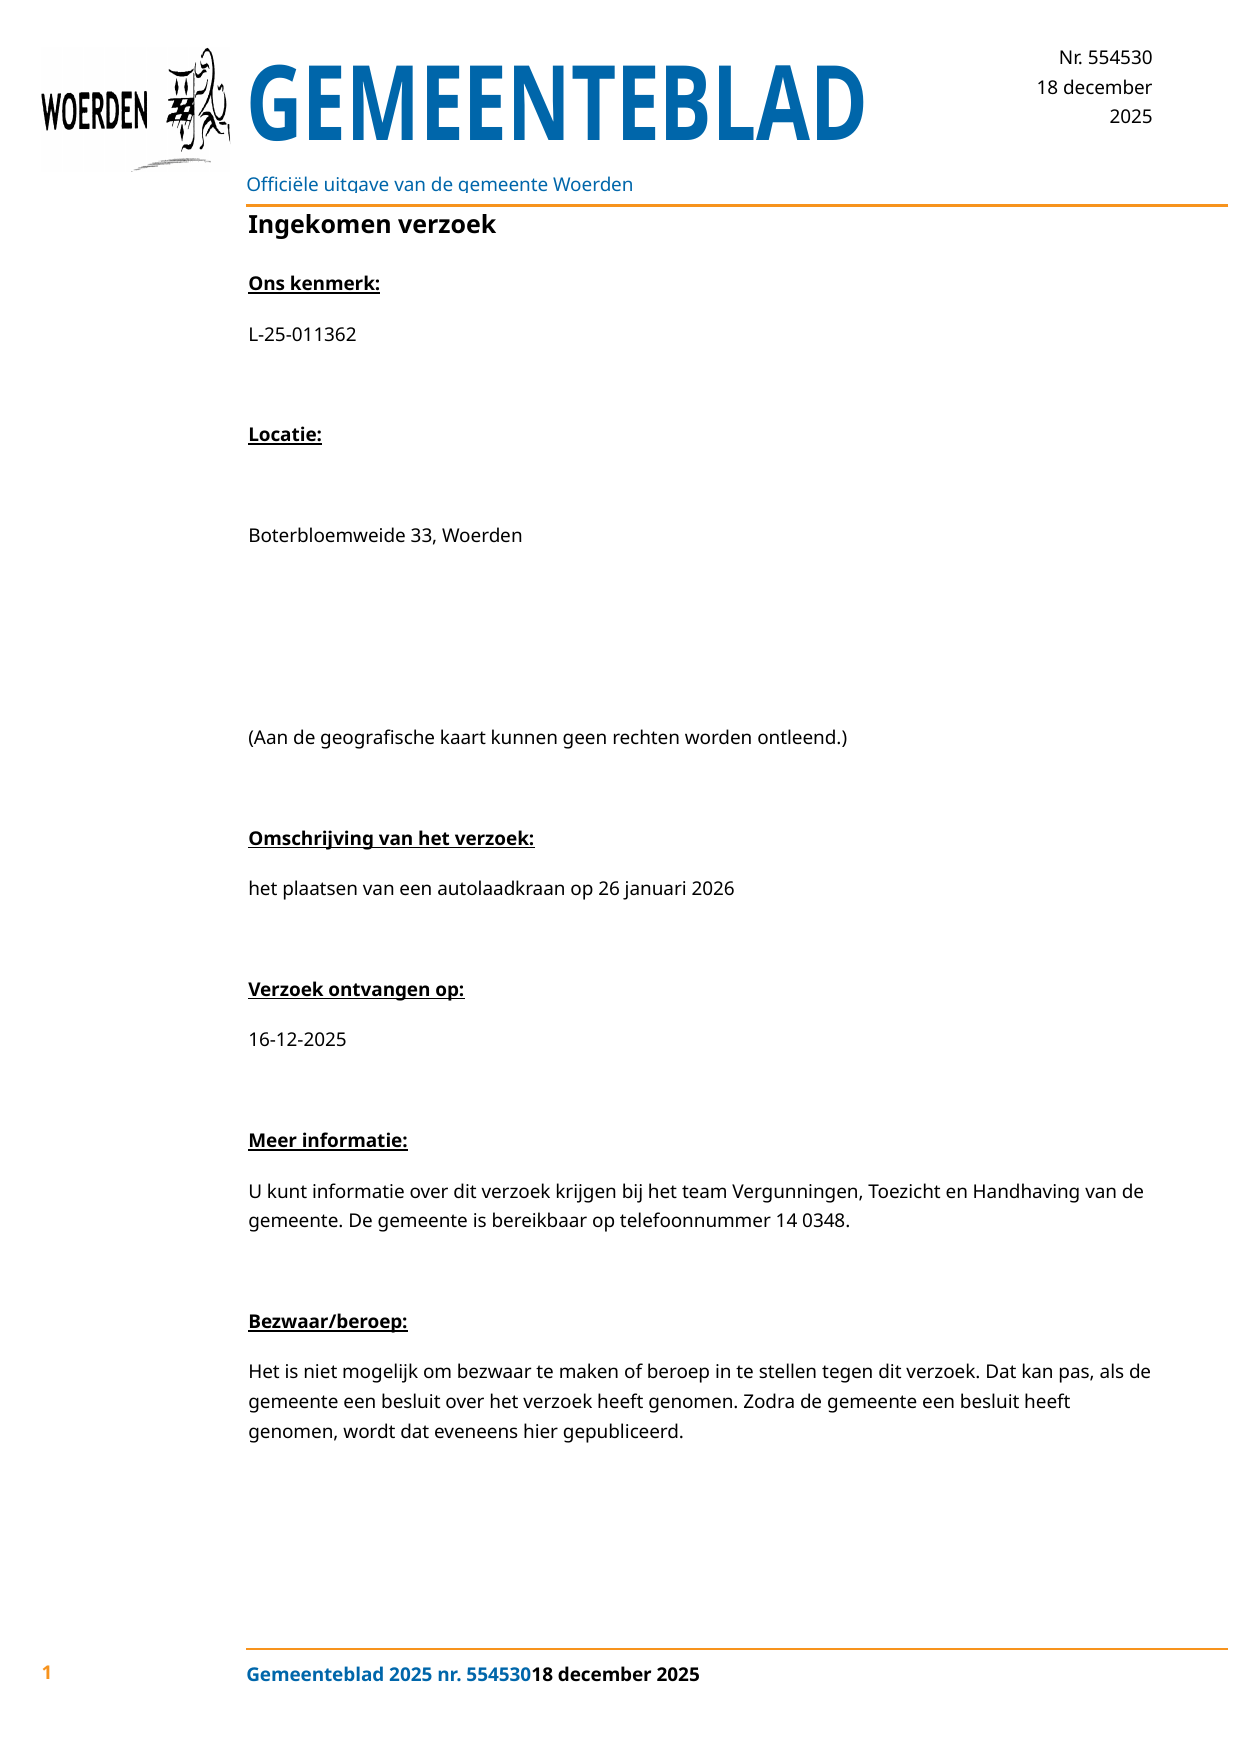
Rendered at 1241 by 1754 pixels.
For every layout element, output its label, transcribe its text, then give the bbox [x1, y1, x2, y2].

text Boterbloemweide 33, Woerden [248, 522, 1152, 548]
text Bezwaar/beroep: [248, 1308, 1152, 1334]
text U kunt informatie over dit verzoek krijgen bij het team Vergunningen, Toezicht en Handhaving van de gemeente. De gemeente is bereikbaar op telefoonnummer 14 0348. [248, 1178, 1152, 1233]
text (Aan de geografische kaart kunnen geen rechten worden ontleend.) [248, 724, 1152, 750]
text Ingekomen verzoek [248, 207, 1152, 241]
text Het is niet mogelijk om bezwaar te maken of beroep in te stellen tegen dit verzoek. Dat kan pas, als de gemeente een besluit over het verzoek heeft genomen. Zodra de gemeente een besluit heeft genomen, wordt dat eveneens hier gepubliceerd. [248, 1359, 1152, 1443]
text Omschrijving van het verzoek: [248, 825, 1152, 851]
text het plaatsen van een autolaadkraan op 26 januari 2026 [248, 875, 1152, 901]
text 16-12-2025 [248, 1027, 1152, 1052]
text Ons kenmerk: [248, 270, 1152, 296]
text Locatie: [248, 422, 1152, 447]
picture [41, 47, 231, 172]
text L-25-011362 [248, 321, 1152, 346]
text Verzoek ontvangen op: [248, 976, 1152, 1002]
text Meer informatie: [248, 1127, 1152, 1153]
